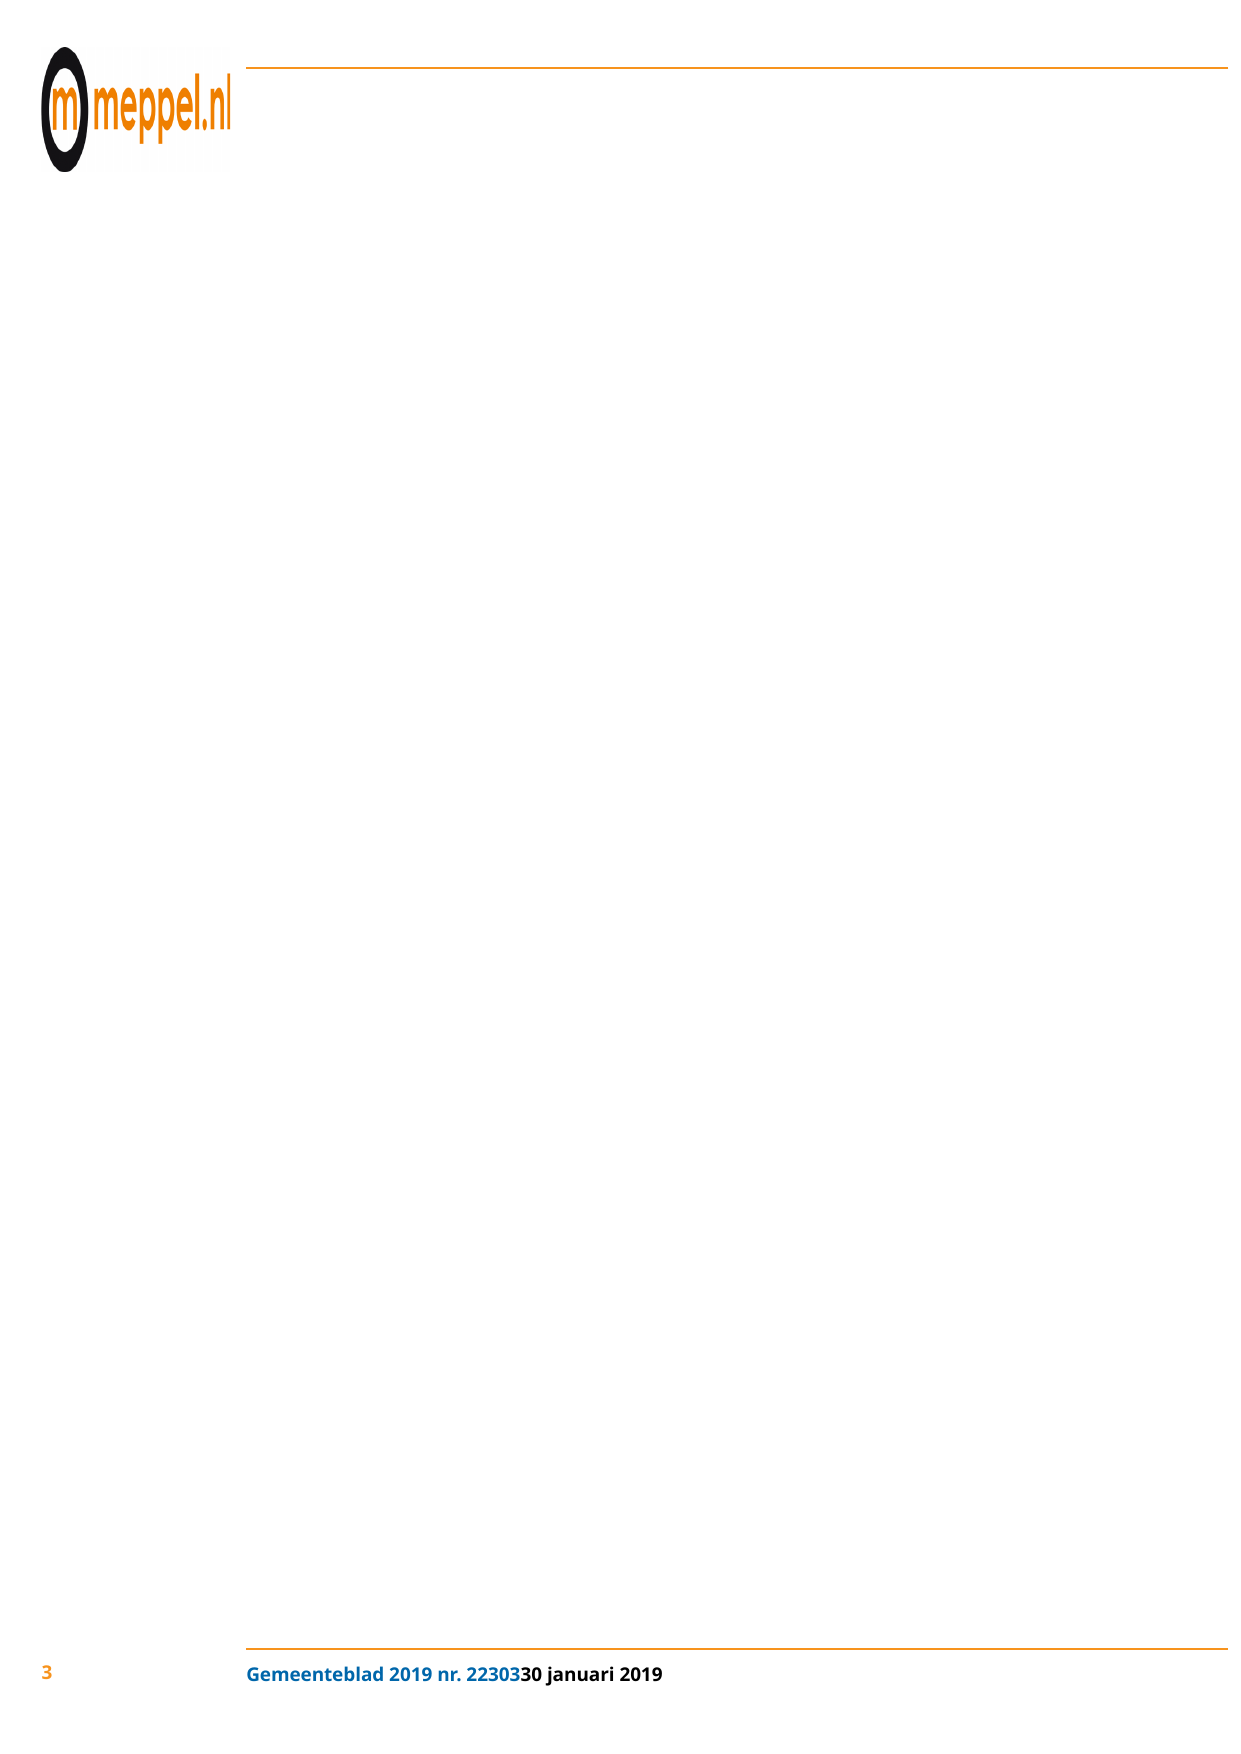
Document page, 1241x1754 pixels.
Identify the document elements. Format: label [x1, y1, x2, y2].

picture [41, 47, 231, 172]
